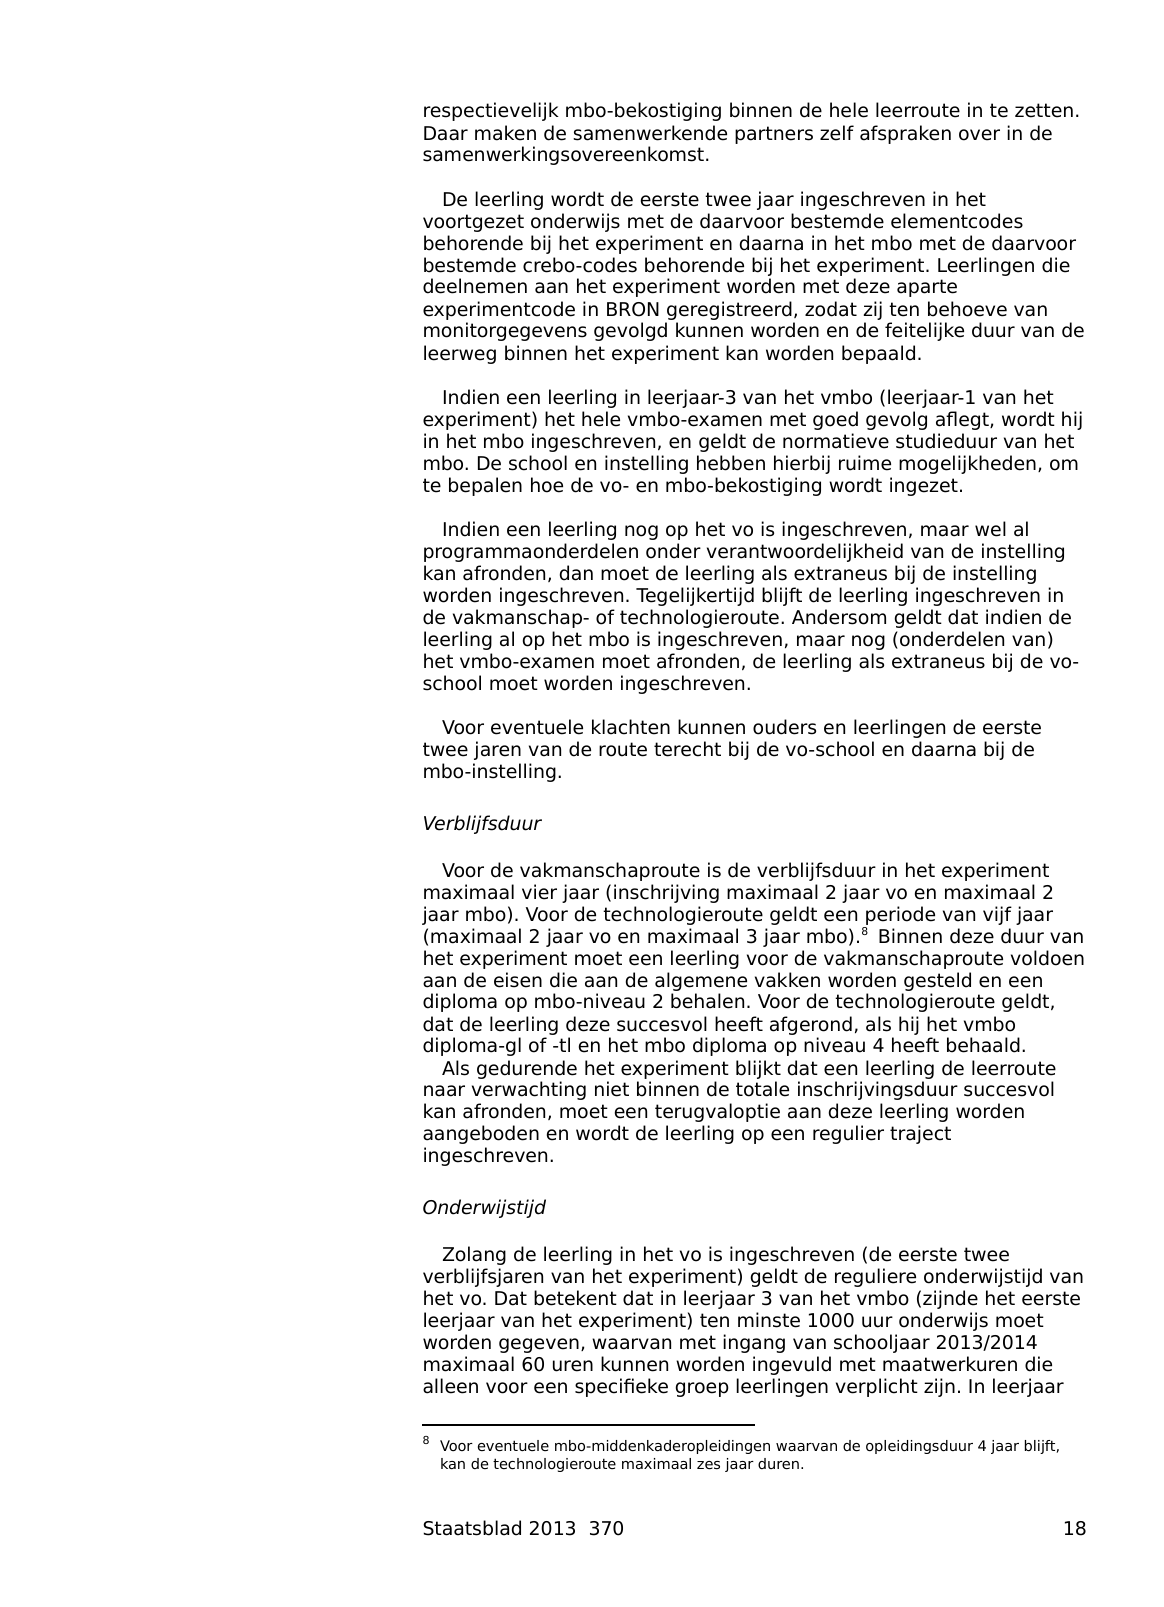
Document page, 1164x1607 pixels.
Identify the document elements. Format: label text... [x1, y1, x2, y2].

subtitle Onderwijstijd [422, 1197, 1087, 1219]
text respectievelijk mbo-bekostiging binnen de hele leerroute in te zetten. Daar maken de samenwerkende partners zelf afspraken over in de samenwerkingsovereenkomst. [422, 100, 1087, 166]
text Zolang de leerling in het vo is ingeschreven (de eerste twee verblijfsjaren van het experiment) geldt de reguliere onderwijstijd van het vo. Dat betekent dat in leerjaar 3 van het vmbo (zijnde het eerste leerjaar van het experiment) ten minste 1000 uur onderwijs moet worden gegeven, waarvan met ingang van schooljaar 2013/2014 maximaal 60 uren kunnen worden ingevuld met maatwerkuren die alleen voor een specifieke groep leerlingen verplicht zijn. In leerjaar [422, 1244, 1087, 1398]
text De leerling wordt de eerste twee jaar ingeschreven in het voortgezet onderwijs met de daarvoor bestemde elementcodes behorende bij het experiment en daarna in het mbo met de daarvoor bestemde crebo-codes behorende bij het experiment. Leerlingen die deelnemen aan het experiment worden met deze aparte experimentcode in BRON geregistreerd, zodat zij ten behoeve van monitorgegevens gevolgd kunnen worden en de feitelijke duur van de leerweg binnen het experiment kan worden bepaald. [422, 188, 1087, 364]
text Voor eventuele klachten kunnen ouders en leerlingen de eerste twee jaren van de route terecht bij de vo-school en daarna bij de mbo-instelling. [422, 717, 1087, 783]
subtitle Verblijfsduur [422, 813, 1087, 834]
text Voor eventuele mbo-middenkaderopleidingen waarvan de opleidingsduur 4 jaar blijft, kan de technologieroute maximaal zes jaar duren. [422, 1434, 1087, 1473]
text Als gedurende het experiment blijkt dat een leerling de leerroute naar verwachting niet binnen de totale inschrijvingsduur succesvol kan afronden, moet een terugvaloptie aan deze leerling worden aangeboden en wordt de leerling op een regulier traject ingeschreven. [422, 1057, 1087, 1167]
text Voor de vakmanschaproute is de verblijfsduur in het experiment maximaal vier jaar (inschrijving maximaal 2 jaar vo en maximaal 2 jaar mbo). Voor de technologieroute geldt een periode van vijf jaar (maximaal 2 jaar vo en maximaal 3 jaar mbo). Binnen deze duur van het experiment moet een leerling voor de vakmanschaproute voldoen aan de eisen die aan de algemene vakken worden gesteld en een diploma op mbo-niveau 2 behalen. Voor de technologieroute geldt, dat de leerling deze succesvol heeft afgerond, als hij het vmbo diploma-gl of -tl en het mbo diploma op niveau 4 heeft behaald. [422, 859, 1087, 1057]
text Indien een leerling in leerjaar-3 van het vmbo (leerjaar-1 van het experiment) het hele vmbo-examen met goed gevolg aflegt, wordt hij in het mbo ingeschreven, en geldt de normatieve studieduur van het mbo. De school en instelling hebben hierbij ruime mogelijkheden, om te bepalen hoe de vo- en mbo-bekostiging wordt ingezet. [422, 387, 1087, 496]
text Indien een leerling nog op het vo is ingeschreven, maar wel al programmaonderdelen onder verantwoordelijkheid van de instelling kan afronden, dan moet de leerling als extraneus bij de instelling worden ingeschreven. Tegelijkertijd blijft de leerling ingeschreven in de vakmanschap- of technologieroute. Andersom geldt dat indien de leerling al op het mbo is ingeschreven, maar nog (onderdelen van) het vmbo-examen moet afronden, de leerling als extraneus bij de vo-school moet worden ingeschreven. [422, 519, 1087, 694]
